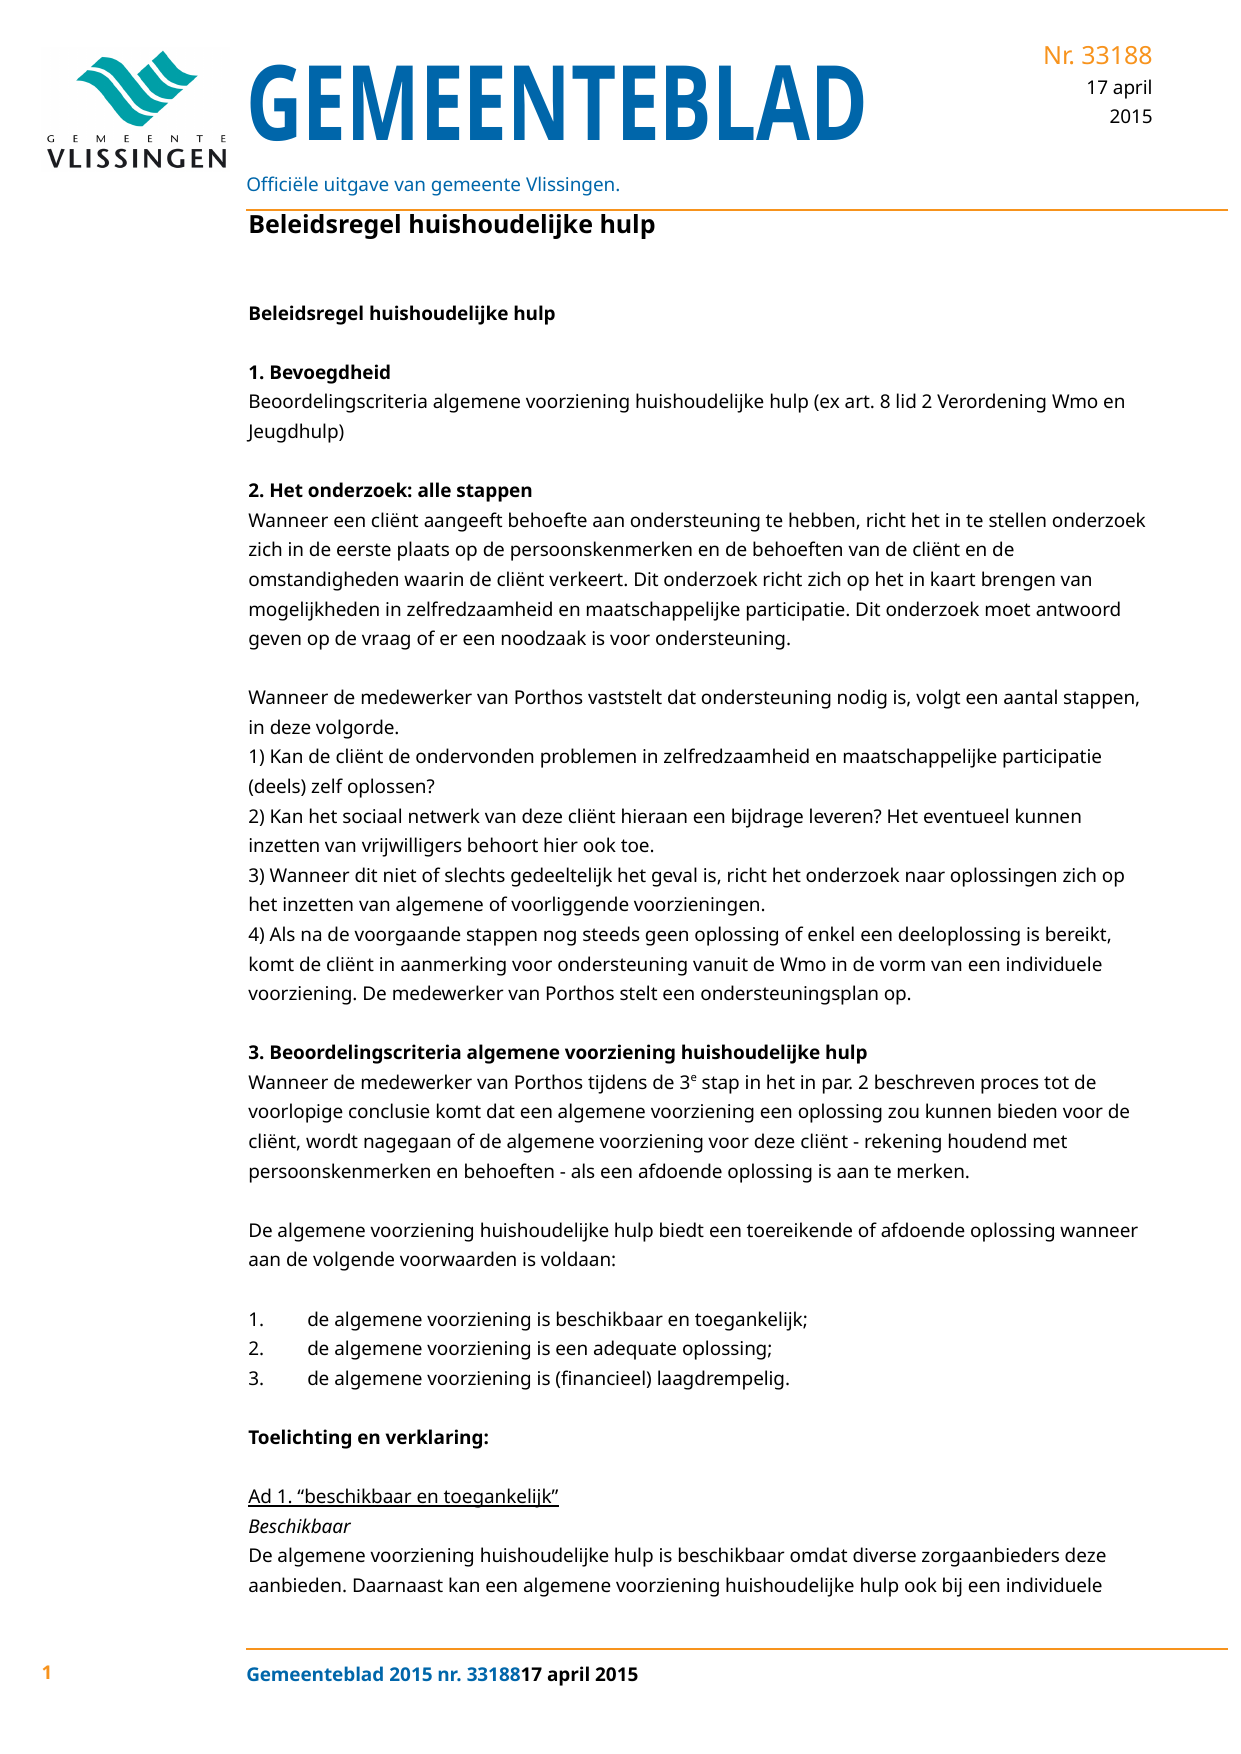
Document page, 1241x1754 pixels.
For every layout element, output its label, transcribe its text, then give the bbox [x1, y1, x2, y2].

text 3. Beoordelingscriteria algemene voorziening huishoudelijke hulp [248, 1039, 1152, 1065]
text 2) Kan het sociaal netwerk van deze cliënt hieraan een bijdrage leveren? Het eventueel kunnen inzetten van vrijwilligers behoort hier ook toe. [248, 803, 1152, 858]
text Beleidsregel huishoudelijke hulp [248, 211, 1152, 241]
text Beleidsregel huishoudelijke hulp [248, 300, 1152, 326]
text Ad 1. “beschikbaar en toegankelijk” [248, 1483, 1152, 1509]
picture [41, 47, 231, 172]
list de algemene voorziening is beschikbaar en toegankelijk; [248, 1306, 1152, 1331]
text 3) Wanneer dit niet of slechts gedeeltelijk het geval is, richt het onderzoek naar oplossingen zich op het inzetten van algemene of voorliggende voorzieningen. [248, 862, 1152, 917]
text 2. Het onderzoek: alle stappen [248, 477, 1152, 503]
text 1. Bevoegdheid [248, 359, 1152, 385]
text Wanneer de medewerker van Porthos tijdens de 3e stap in het in par. 2 beschreven proces tot de voorlopige conclusie komt dat een algemene voorziening een oplossing zou kunnen bieden voor de cliënt, wordt nagegaan of de algemene voorziening voor deze cliënt - rekening houdend met persoonskenmerken en behoeften - als een afdoende oplossing is aan te merken. [248, 1069, 1152, 1183]
text Wanneer de medewerker van Porthos vaststelt dat ondersteuning nodig is, volgt een aantal stappen, in deze volgorde. [248, 684, 1152, 740]
list de algemene voorziening is (financieel) laagdrempelig. [248, 1365, 1152, 1391]
text Beoordelingscriteria algemene voorziening huishoudelijke hulp (ex art. 8 lid 2 Verordening Wmo en Jeugdhulp) [248, 389, 1152, 444]
text 1) Kan de cliënt de ondervonden problemen in zelfredzaamheid en maatschappelijke participatie (deels) zelf oplossen? [248, 744, 1152, 799]
text 4) Als na de voorgaande stappen nog steeds geen oplossing of enkel een deeloplossing is bereikt, komt de cliënt in aanmerking voor ondersteuning vanuit de Wmo in de vorm van een individuele voorziening. De medewerker van Porthos stelt een ondersteuningsplan op. [248, 921, 1152, 1006]
text De algemene voorziening huishoudelijke hulp is beschikbaar omdat diverse zorgaanbieders deze aanbieden. Daarnaast kan een algemene voorziening huishoudelijke hulp ook bij een individuele [248, 1542, 1152, 1598]
list de algemene voorziening is een adequate oplossing; [248, 1335, 1152, 1361]
text Beschikbaar [248, 1513, 1152, 1538]
text De algemene voorziening huishoudelijke hulp biedt een toereikende of afdoende oplossing wanneer aan de volgende voorwaarden is voldaan: [248, 1217, 1152, 1272]
text Wanneer een cliënt aangeeft behoefte aan ondersteuning te hebben, richt het in te stellen onderzoek zich in de eerste plaats op de persoonskenmerken en de behoeften van de cliënt en de omstandigheden waarin de cliënt verkeert. Dit onderzoek richt zich op het in kaart brengen van mogelijkheden in zelfredzaamheid en maatschappelijke participatie. Dit onderzoek moet antwoord geven op de vraag of er een noodzaak is voor ondersteuning. [248, 507, 1152, 651]
text Toelichting en verklaring: [248, 1424, 1152, 1450]
